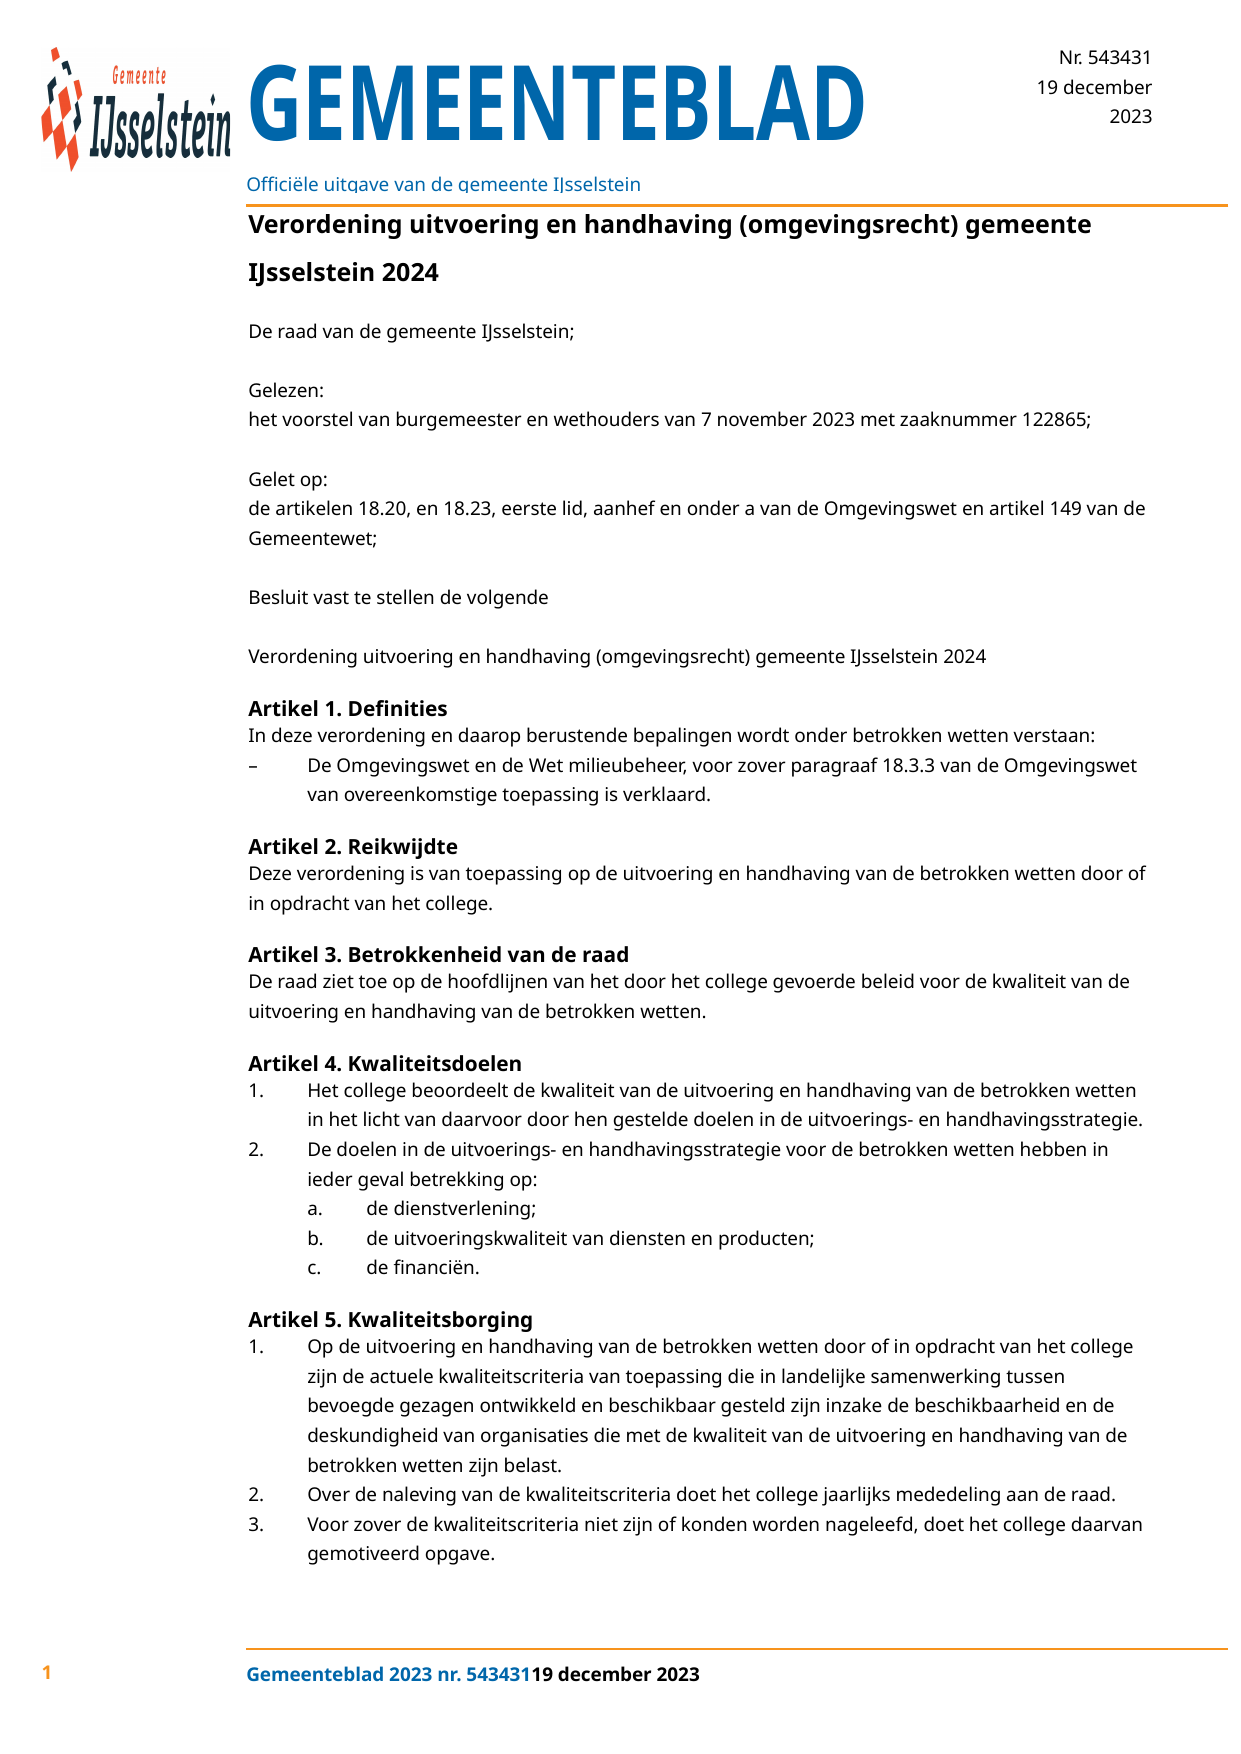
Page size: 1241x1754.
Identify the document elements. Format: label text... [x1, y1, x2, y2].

text Artikel 2. Reikwijdte [248, 832, 1152, 860]
text Artikel 3. Betrokkenheid van de raad [248, 940, 1152, 969]
list Op de uitvoering en handhaving van de betrokken wetten door of in opdracht van het college zijn de actuele kwaliteitscriteria van toepassing die in landelijke samenwerking tussen bevoegde gezagen ontwikkeld en beschikbaar gesteld zijn inzake de beschikbaarheid en de deskundigheid van organisaties die met de kwaliteit van de uitvoering en handhaving van de betrokken wetten zijn belast. [248, 1333, 1152, 1477]
text Artikel 5. Kwaliteitsborging [248, 1305, 1152, 1333]
list de uitvoeringskwaliteit van diensten en producten; [307, 1225, 1152, 1251]
text Verordening uitvoering en handhaving (omgevingsrecht) gemeente IJsselstein 2024 [248, 643, 1152, 669]
list de dienstverlening; [307, 1195, 1152, 1221]
text De raad ziet toe op de hoofdlijnen van het door het college gevoerde beleid voor de kwaliteit van de uitvoering en handhaving van de betrokken wetten. [248, 969, 1152, 1024]
list de financiën. [307, 1254, 1152, 1280]
text Verordening uitvoering en handhaving (omgevingsrecht) gemeente IJsselstein 2024 [248, 207, 1152, 288]
text In deze verordening en daarop berustende bepalingen wordt onder betrokken wetten verstaan: [248, 722, 1152, 748]
picture [41, 47, 231, 172]
list Over de naleving van de kwaliteitscriteria doet het college jaarlijks mededeling aan de raad. [248, 1481, 1152, 1507]
list De doelen in de uitvoerings- en handhavingsstrategie voor de betrokken wetten hebben in ieder geval betrekking op: [248, 1136, 1152, 1192]
list Het college beoordeelt de kwaliteit van de uitvoering en handhaving van de betrokken wetten in het licht van daarvoor door hen gestelde doelen in de uitvoerings- en handhavingsstrategie. [248, 1077, 1152, 1132]
list Voor zover de kwaliteitscriteria niet zijn of konden worden nageleefd, doet het college daarvan gemotiveerd opgave. [248, 1511, 1152, 1566]
text het voorstel van burgemeester en wethouders van 7 november 2023 met zaaknummer 122865; [248, 407, 1152, 432]
text de artikelen 18.20, en 18.23, eerste lid, aanhef en onder a van de Omgevingswet en artikel 149 van de Gemeentewet; [248, 495, 1152, 551]
text Gelezen: [248, 377, 1152, 403]
text Deze verordening is van toepassing op de uitvoering en handhaving van de betrokken wetten door of in opdracht van het college. [248, 860, 1152, 916]
text Gelet op: [248, 466, 1152, 492]
list De Omgevingswet en de Wet milieubeheer, voor zover paragraaf 18.3.3 van de Omgevingswet van overeenkomstige toepassing is verklaard. [248, 752, 1152, 807]
text De raad van de gemeente IJsselstein; [248, 318, 1152, 344]
text Artikel 4. Kwaliteitsdoelen [248, 1049, 1152, 1077]
text Besluit vast te stellen de volgende [248, 584, 1152, 610]
text Artikel 1. Definities [248, 694, 1152, 722]
